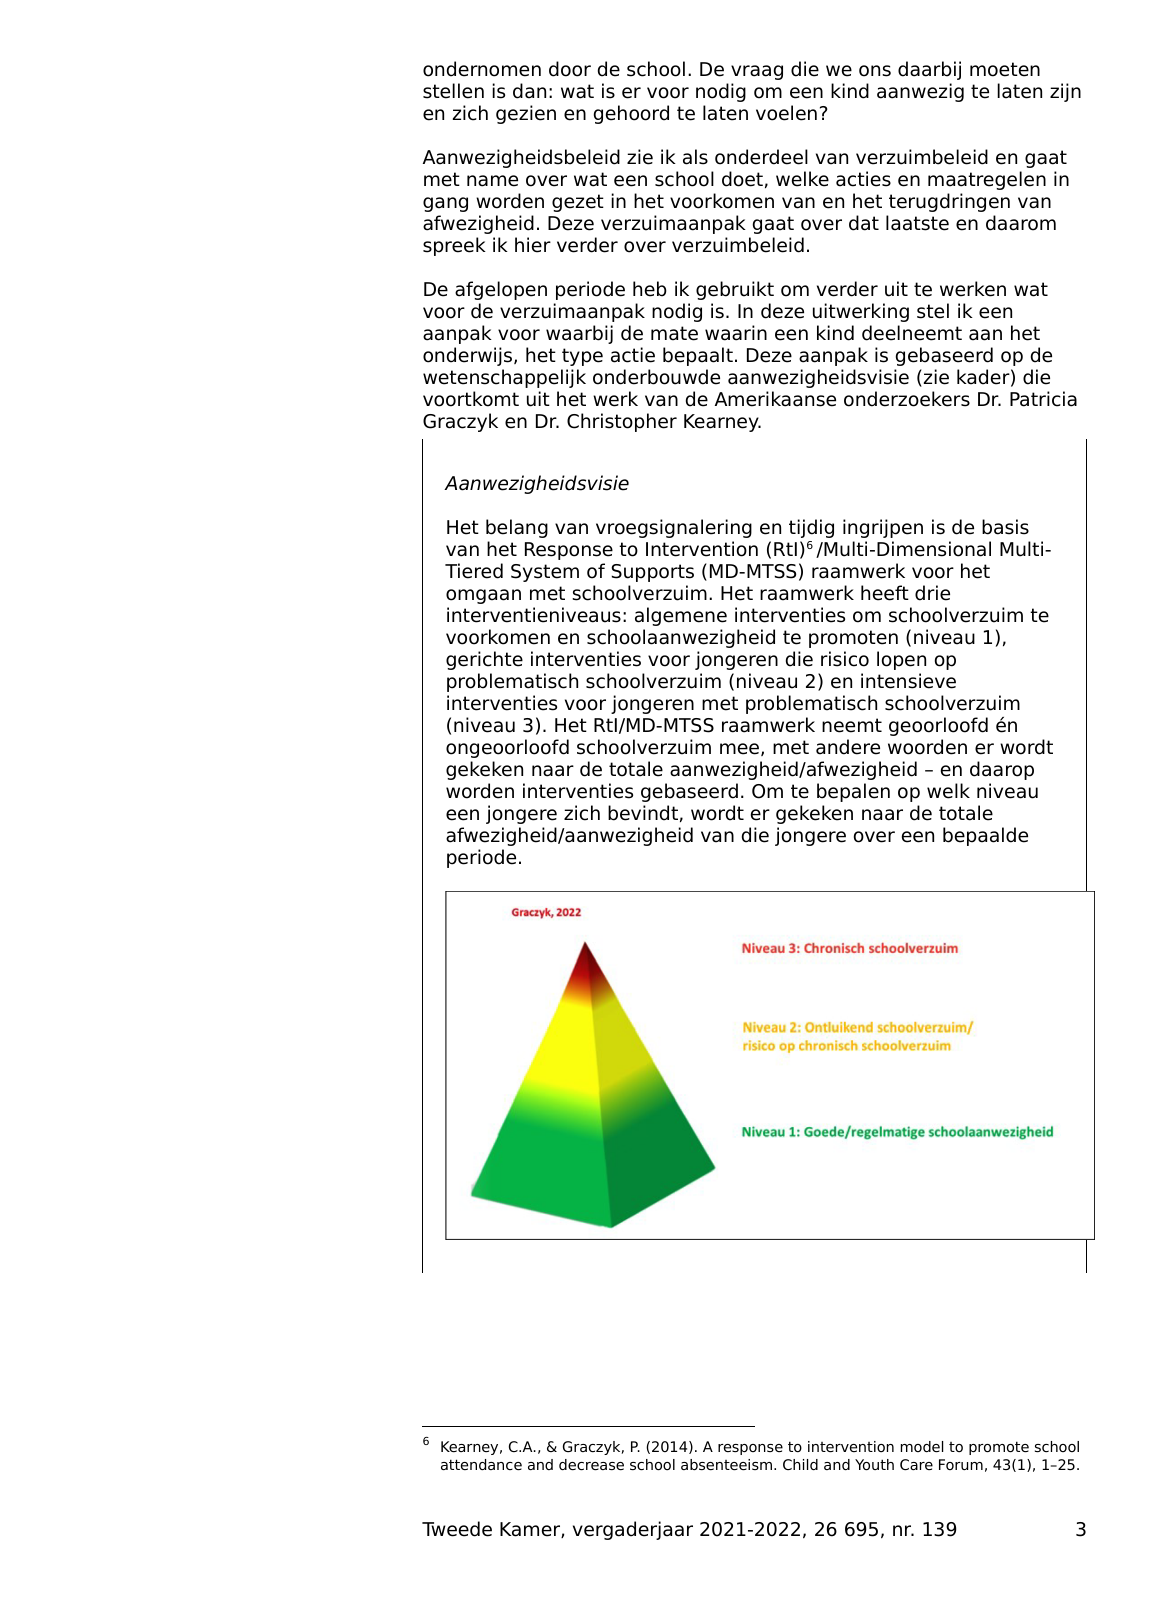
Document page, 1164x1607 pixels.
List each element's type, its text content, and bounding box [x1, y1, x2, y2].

text De afgelopen periode heb ik gebruikt om verder uit te werken wat voor de verzuimaanpak nodig is. In deze uitwerking stel ik een aanpak voor waarbij de mate waarin een kind deelneemt aan het onderwijs, het type actie bepaalt. Deze aanpak is gebaseerd op de wetenschappelijk onderbouwde aanwezigheidsvisie (zie kader) die voortkomt uit het werk van de Amerikaanse onderzoekers Dr. Patricia Graczyk en Dr. Christopher Kearney. [422, 279, 1087, 433]
text Aanwezigheidsbeleid zie ik als onderdeel van verzuimbeleid en gaat met name over wat een school doet, welke acties en maatregelen in gang worden gezet in het voorkomen van en het terugdringen van afwezigheid. Deze verzuimaanpak gaat over dat laatste en daarom spreek ik hier verder over verzuimbeleid. [422, 147, 1087, 257]
text ondernomen door de school. De vraag die we ons daarbij moeten stellen is dan: wat is er voor nodig om een kind aanwezig te laten zijn en zich gezien en gehoord te laten voelen? [422, 59, 1087, 125]
picture [445, 891, 1095, 1240]
table_header Aanwezigheidsvisie Het belang van vroegsignalering en tijdig ingrijpen is de basis van het Response to Intervention (RtI)/Multi-Dimensional Multi-Tiered System of Supports (MD-MTSS) raamwerk voor het omgaan met schoolverzuim. Het raamwerk heeft drie interventieniveaus: algemene interventies om schoolverzuim te voorkomen en schoolaanwezigheid te promoten (niveau 1), gerichte interventies voor jongeren die risico lopen op problematisch schoolverzuim (niveau 2) en intensieve interventies voor jongeren met problematisch schoolverzuim (niveau 3). Het RtI/MD-MTSS raamwerk neemt geoorloofd én ongeoorloofd schoolverzuim mee, met andere woorden er wordt gekeken naar de totale aanwezigheid/afwezigheid – en daarop worden interventies gebaseerd. Om te bepalen op welk niveau een jongere zich bevindt, wordt er gekeken naar de totale afwezigheid/aanwezigheid van die jongere over een bepaalde periode. [423, 439, 1086, 1273]
